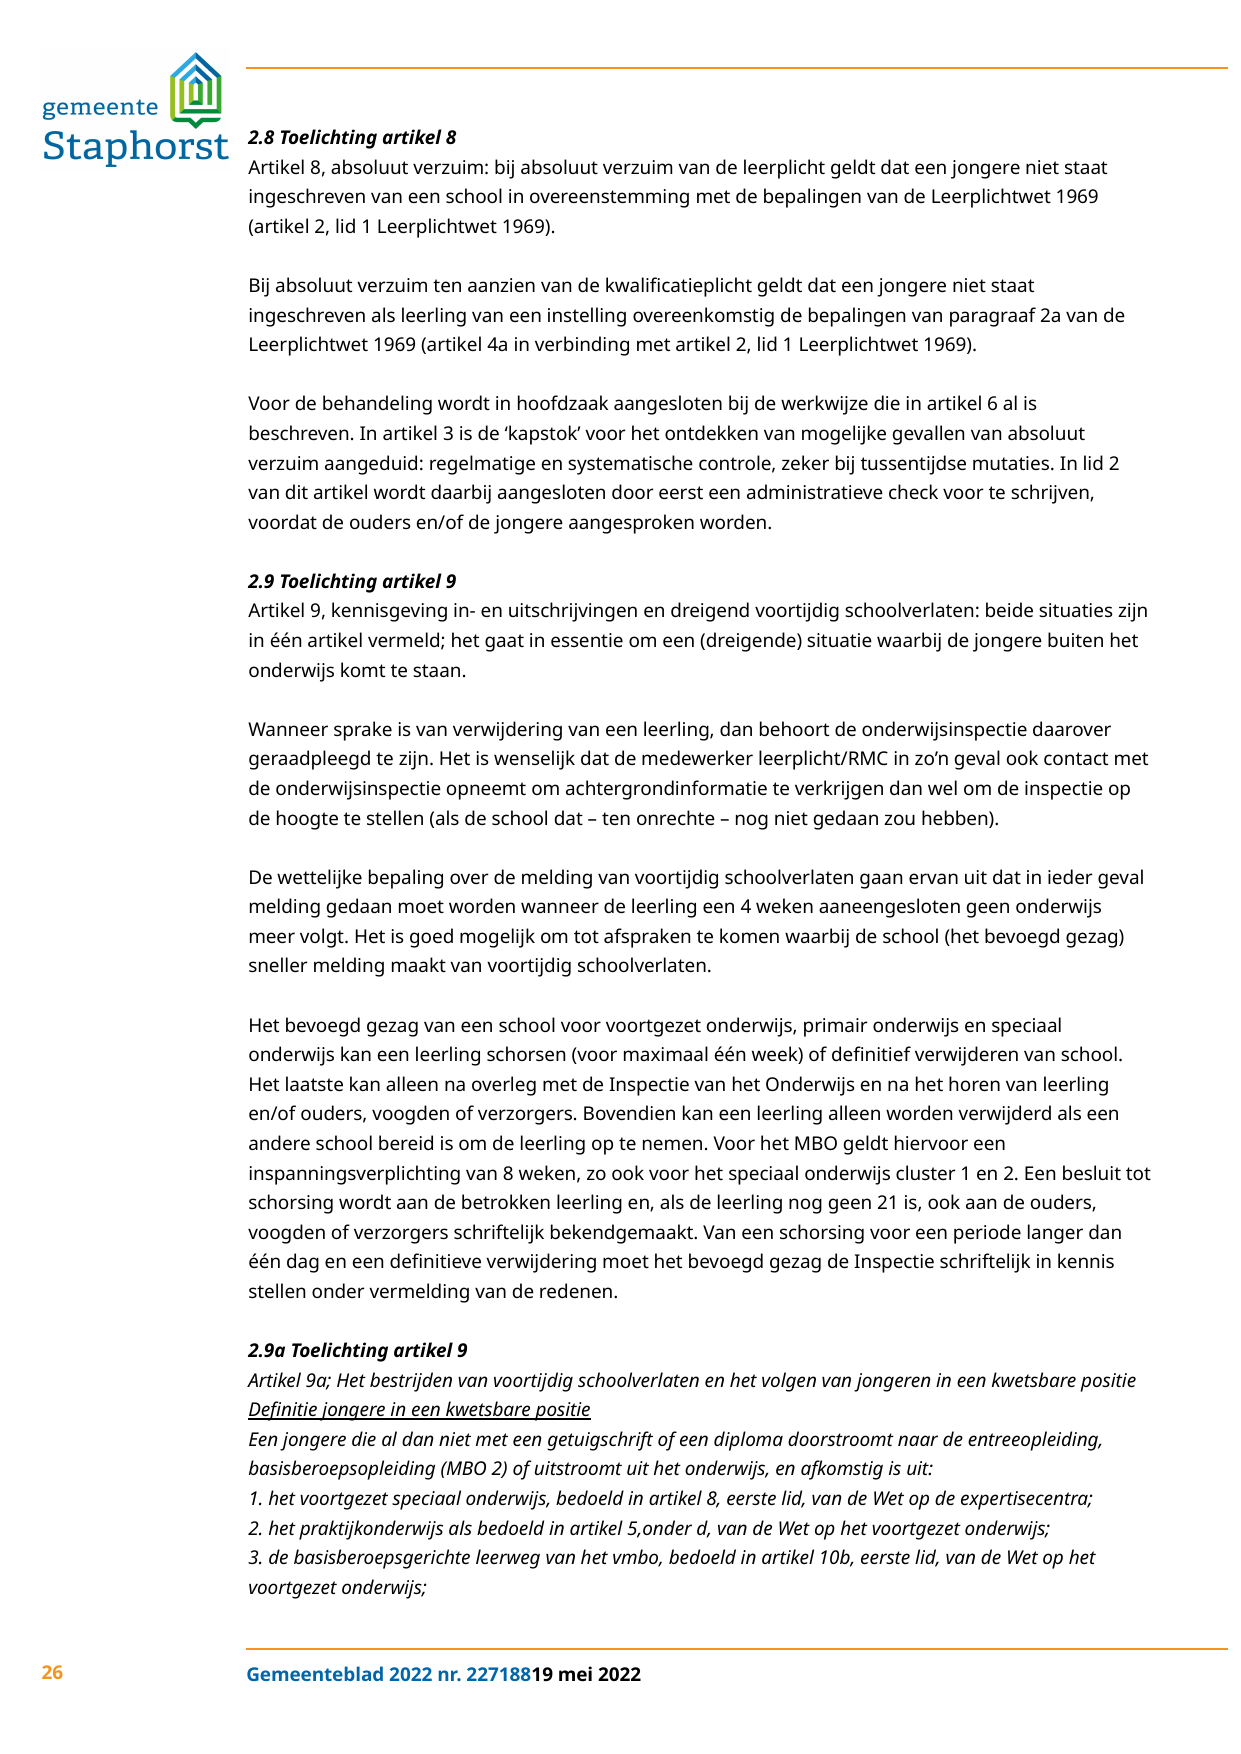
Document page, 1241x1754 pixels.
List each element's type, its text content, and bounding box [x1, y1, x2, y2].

text 2.9 Toelichting artikel 9 [248, 568, 1152, 594]
text beschreven. In artikel 3 is de ‘kapstok’ voor het ontdekken van mogelijke gevallen van absoluut verzuim aangeduid: regelmatige en systematische controle, zeker bij tussentijdse mutaties. In lid 2 van dit artikel wordt daarbij aangesloten door eerst een administratieve check voor te schrijven, voordat de ouders en/of de jongere aangesproken worden. [248, 420, 1152, 535]
picture [41, 47, 231, 172]
text 2.8 Toelichting artikel 8 [248, 124, 1152, 150]
text De wettelijke bepaling over de melding van voortijdig schoolverlaten gaan ervan uit dat in ieder geval melding gedaan moet worden wanneer de leerling een 4 weken aaneengesloten geen onderwijs meer volgt. Het is goed mogelijk om tot afspraken te komen waarbij de school (het bevoegd gezag) sneller melding maakt van voortijdig schoolverlaten. [248, 864, 1152, 978]
text Artikel 8, absoluut verzuim: bij absoluut verzuim van de leerplicht geldt dat een jongere niet staat ingeschreven van een school in overeenstemming met de bepalingen van de Leerplichtwet 1969 (artikel 2, lid 1 Leerplichtwet 1969). [248, 154, 1152, 239]
text 2.9a Toelichting artikel 9 [248, 1337, 1152, 1363]
text Voor de behandeling wordt in hoofdzaak aangesloten bij de werkwijze die in artikel 6 al is [248, 391, 1152, 416]
text 1. het voortgezet speciaal onderwijs, bedoeld in artikel 8, eerste lid, van de Wet op de expertisecentra; [248, 1485, 1152, 1511]
text 3. de basisberoepsgerichte leerweg van het vmbo, bedoeld in artikel 10b, eerste lid, van de Wet op het voortgezet onderwijs; [248, 1544, 1152, 1600]
text Definitie jongere in een kwetsbare positie [248, 1396, 1152, 1422]
text Bij absoluut verzuim ten aanzien van de kwalificatieplicht geldt dat een jongere niet staat ingeschreven als leerling van een instelling overeenkomstig de bepalingen van paragraaf 2a van de Leerplichtwet 1969 (artikel 4a in verbinding met artikel 2, lid 1 Leerplichtwet 1969). [248, 272, 1152, 357]
text Het bevoegd gezag van een school voor voortgezet onderwijs, primair onderwijs en speciaal onderwijs kan een leerling schorsen (voor maximaal één week) of definitief verwijderen van school. Het laatste kan alleen na overleg met de Inspectie van het Onderwijs en na het horen van leerling en/of ouders, voogden of verzorgers. Bovendien kan een leerling alleen worden verwijderd als een andere school bereid is om de leerling op te nemen. Voor het MBO geldt hiervoor een inspanningsverplichting van 8 weken, zo ook voor het speciaal onderwijs cluster 1 en 2. Een besluit tot schorsing wordt aan de betrokken leerling en, als de leerling nog geen 21 is, ook aan de ouders, voogden of verzorgers schriftelijk bekendgemaakt. Van een schorsing voor een periode langer dan één dag en een definitieve verwijdering moet het bevoegd gezag de Inspectie schriftelijk in kennis stellen onder vermelding van de redenen. [248, 1012, 1152, 1304]
text Een jongere die al dan niet met een getuigschrift of een diploma doorstroomt naar de entreeopleiding, basisberoepsopleiding (MBO 2) of uitstroomt uit het onderwijs, en afkomstig is uit: [248, 1426, 1152, 1481]
text Artikel 9a; Het bestrijden van voortijdig schoolverlaten en het volgen van jongeren in een kwetsbare positie [248, 1367, 1152, 1393]
text 2. het praktijkonderwijs als bedoeld in artikel 5,onder d, van de Wet op het voortgezet onderwijs; [248, 1515, 1152, 1541]
text Artikel 9, kennisgeving in- en uitschrijvingen en dreigend voortijdig schoolverlaten: beide situaties zijn in één artikel vermeld; het gaat in essentie om een (dreigende) situatie waarbij de jongere buiten het onderwijs komt te staan. [248, 598, 1152, 683]
text Wanneer sprake is van verwijdering van een leerling, dan behoort de onderwijsinspectie daarover geraadpleegd te zijn. Het is wenselijk dat de medewerker leerplicht/RMC in zo’n geval ook contact met de onderwijsinspectie opneemt om achtergrondinformatie te verkrijgen dan wel om de inspectie op de hoogte te stellen (als de school dat – ten onrechte – nog niet gedaan zou hebben). [248, 716, 1152, 831]
